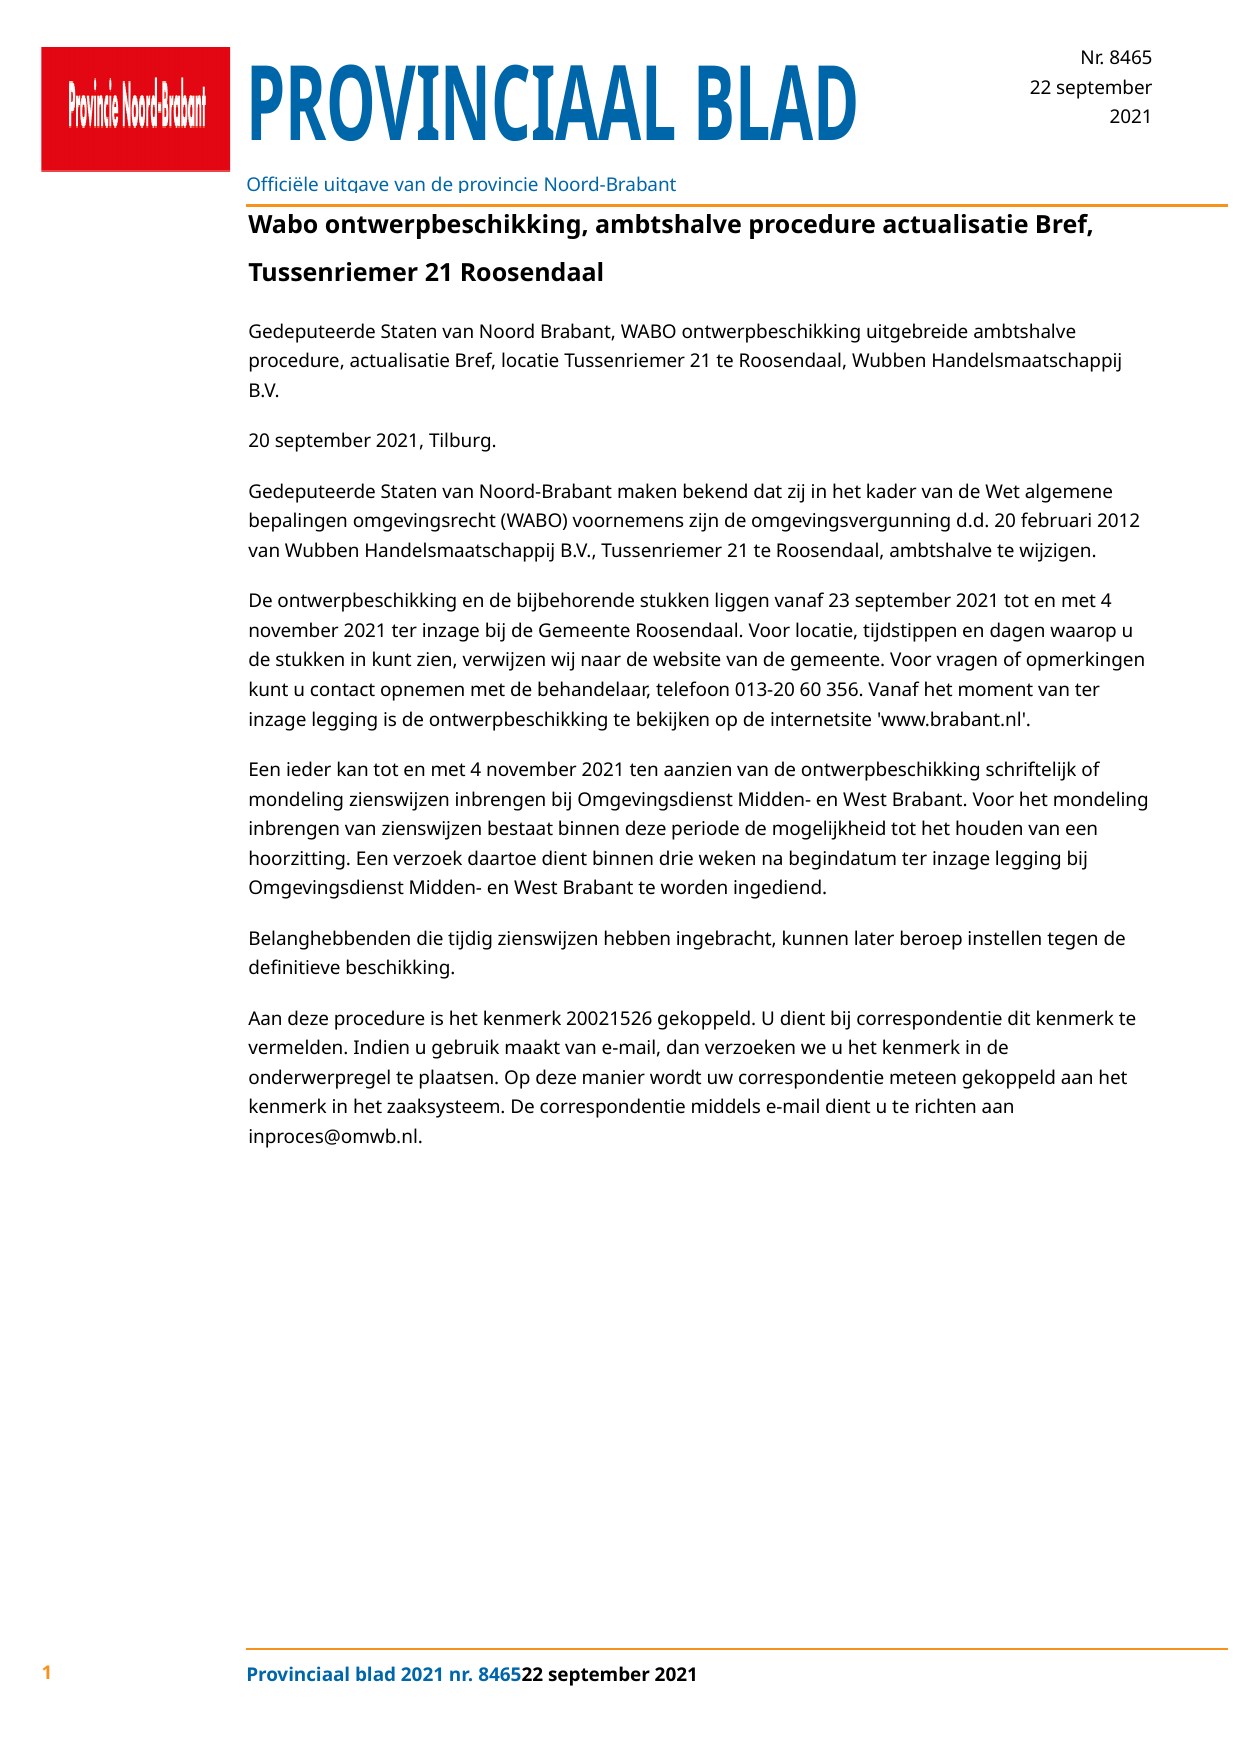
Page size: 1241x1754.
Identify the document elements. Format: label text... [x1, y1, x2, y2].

text Aan deze procedure is het kenmerk 20021526 gekoppeld. U dient bij correspondentie dit kenmerk te vermelden. Indien u gebruik maakt van e-mail, dan verzoeken we u het kenmerk in de onderwerpregel te plaatsen. Op deze manier wordt uw correspondentie meteen gekoppeld aan het kenmerk in het zaaksysteem. De correspondentie middels e-mail dient u te richten aan inproces@omwb.nl. [248, 1005, 1152, 1149]
text Een ieder kan tot en met 4 november 2021 ten aanzien van de ontwerpbeschikking schriftelijk of mondeling zienswijzen inbrengen bij Omgevingsdienst Midden- en West Brabant. Voor het mondeling inbrengen van zienswijzen bestaat binnen deze periode de mogelijkheid tot het houden van een hoorzitting. Een verzoek daartoe dient binnen drie weken na begindatum ter inzage legging bij Omgevingsdienst Midden- en West Brabant te worden ingediend. [248, 756, 1152, 900]
text De ontwerpbeschikking en de bijbehorende stukken liggen vanaf 23 september 2021 tot en met 4 november 2021 ter inzage bij de Gemeente Roosendaal. Voor locatie, tijdstippen en dagen waarop u de stukken in kunt zien, verwijzen wij naar de website van de gemeente. Voor vragen of opmerkingen kunt u contact opnemen met de behandelaar, telefoon 013-20 60 356. Vanaf het moment van ter inzage legging is de ontwerpbeschikking te bekijken op de internetsite 'www.brabant.nl'. [248, 587, 1152, 732]
text Belanghebbenden die tijdig zienswijzen hebben ingebracht, kunnen later beroep instellen tegen de definitieve beschikking. [248, 925, 1152, 980]
text Gedeputeerde Staten van Noord Brabant, WABO ontwerpbeschikking uitgebreide ambtshalve procedure, actualisatie Bref, locatie Tussenriemer 21 te Roosendaal, Wubben Handelsmaatschappij B.V. [248, 318, 1152, 403]
picture [41, 47, 231, 172]
text Gedeputeerde Staten van Noord-Brabant maken bekend dat zij in het kader van de Wet algemene bepalingen omgevingsrecht (WABO) voornemens zijn de omgevingsvergunning d.d. 20 februari 2012 van Wubben Handelsmaatschappij B.V., Tussenriemer 21 te Roosendaal, ambtshalve te wijzigen. [248, 478, 1152, 563]
text 20 september 2021, Tilburg. [248, 427, 1152, 453]
text Wabo ontwerpbeschikking, ambtshalve procedure actualisatie Bref, Tussenriemer 21 Roosendaal [248, 207, 1152, 288]
